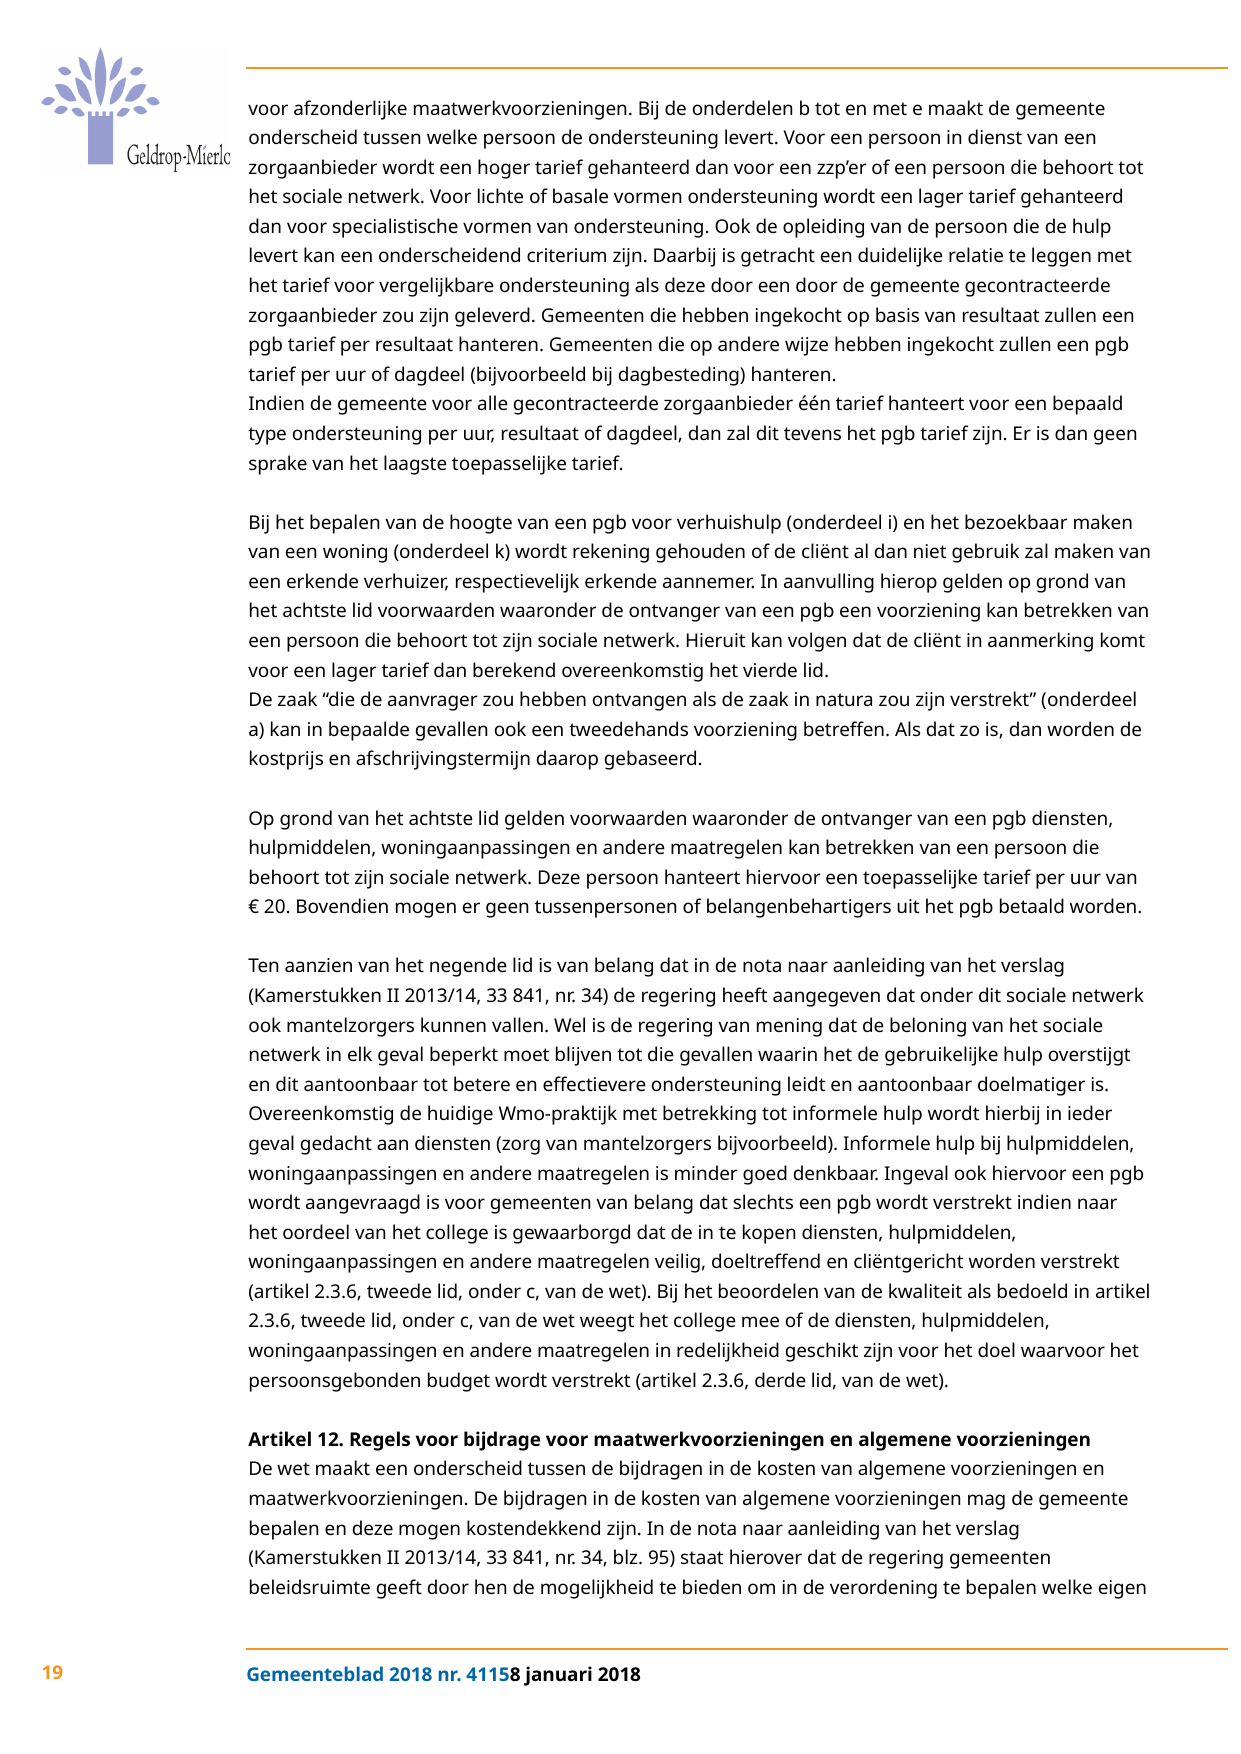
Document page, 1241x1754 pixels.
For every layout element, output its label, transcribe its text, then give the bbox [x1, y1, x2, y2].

text voor afzonderlijke maatwerkvoorzieningen. Bij de onderdelen b tot en met e maakt de gemeente onderscheid tussen welke persoon de ondersteuning levert. Voor een persoon in dienst van een zorgaanbieder wordt een hoger tarief gehanteerd dan voor een zzp’er of een persoon die behoort tot het sociale netwerk. Voor lichte of basale vormen ondersteuning wordt een lager tarief gehanteerd dan voor specialistische vormen van ondersteuning. Ook de opleiding van de persoon die de hulp levert kan een onderscheidend criterium zijn. Daarbij is getracht een duidelijke relatie te leggen met het tarief voor vergelijkbare ondersteuning als deze door een door de gemeente gecontracteerde zorgaanbieder zou zijn geleverd. Gemeenten die hebben ingekocht op basis van resultaat zullen een pgb tarief per resultaat hanteren. Gemeenten die op andere wijze hebben ingekocht zullen een pgb tarief per uur of dagdeel (bijvoorbeeld bij dagbesteding) hanteren. [248, 95, 1152, 387]
text Indien de gemeente voor alle gecontracteerde zorgaanbieder één tarief hanteert voor een bepaald type ondersteuning per uur, resultaat of dagdeel, dan zal dit tevens het pgb tarief zijn. Er is dan geen sprake van het laagste toepasselijke tarief. [248, 391, 1152, 476]
text De zaak “die de aanvrager zou hebben ontvangen als de zaak in natura zou zijn verstrekt” (onderdeel a) kan in bepaalde gevallen ook een tweedehands voorziening betreffen. Als dat zo is, dan worden de kostprijs en afschrijvingstermijn daarop gebaseerd. [248, 686, 1152, 771]
text Ten aanzien van het negende lid is van belang dat in de nota naar aanleiding van het verslag (Kamerstukken II 2013/14, 33 841, nr. 34) de regering heeft aangegeven dat onder dit sociale netwerk ook mantelzorgers kunnen vallen. Wel is de regering van mening dat de beloning van het sociale netwerk in elk geval beperkt moet blijven tot die gevallen waarin het de gebruikelijke hulp overstijgt en dit aantoonbaar tot betere en effectievere ondersteuning leidt en aantoonbaar doelmatiger is. Overeenkomstig de huidige Wmo-praktijk met betrekking tot informele hulp wordt hierbij in ieder geval gedacht aan diensten (zorg van mantelzorgers bijvoorbeeld). Informele hulp bij hulpmiddelen, woningaanpassingen en andere maatregelen is minder goed denkbaar. Ingeval ook hiervoor een pgb wordt aangevraagd is voor gemeenten van belang dat slechts een pgb wordt verstrekt indien naar het oordeel van het college is gewaarborgd dat de in te kopen diensten, hulpmiddelen, woningaanpassingen en andere maatregelen veilig, doeltreffend en cliëntgericht worden verstrekt (artikel 2.3.6, tweede lid, onder c, van de wet). Bij het beoordelen van de kwaliteit als bedoeld in artikel 2.3.6, tweede lid, onder c, van de wet weegt het college mee of de diensten, hulpmiddelen, woningaanpassingen en andere maatregelen in redelijkheid geschikt zijn voor het doel waarvoor het persoonsgebonden budget wordt verstrekt (artikel 2.3.6, derde lid, van de wet). [248, 953, 1152, 1393]
text Artikel 12. Regels voor bijdrage voor maatwerkvoorzieningen en algemene voorzieningen [248, 1426, 1152, 1452]
text Op grond van het achtste lid gelden voorwaarden waaronder de ontvanger van een pgb diensten, hulpmiddelen, woningaanpassingen en andere maatregelen kan betrekken van een persoon die behoort tot zijn sociale netwerk. Deze persoon hanteert hiervoor een toepasselijke tarief per uur van € 20. Bovendien mogen er geen tussenpersonen of belangenbehartigers uit het pgb betaald worden. [248, 805, 1152, 919]
text Bij het bepalen van de hoogte van een pgb voor verhuishulp (onderdeel i) en het bezoekbaar maken van een woning (onderdeel k) wordt rekening gehouden of de cliënt al dan niet gebruik zal maken van een erkende verhuizer, respectievelijk erkende aannemer. In aanvulling hierop gelden op grond van het achtste lid voorwaarden waaronder de ontvanger van een pgb een voorziening kan betrekken van een persoon die behoort tot zijn sociale netwerk. Hieruit kan volgen dat de cliënt in aanmerking komt voor een lager tarief dan berekend overeenkomstig het vierde lid. [248, 509, 1152, 683]
text De wet maakt een onderscheid tussen de bijdragen in de kosten van algemene voorzieningen en maatwerkvoorzieningen. De bijdragen in de kosten van algemene voorzieningen mag de gemeente bepalen en deze mogen kostendekkend zijn. In de nota naar aanleiding van het verslag (Kamerstukken II 2013/14, 33 841, nr. 34, blz. 95) staat hierover dat de regering gemeenten beleidsruimte geeft door hen de mogelijkheid te bieden om in de verordening te bepalen welke eigen [248, 1456, 1152, 1600]
picture [41, 47, 231, 172]
